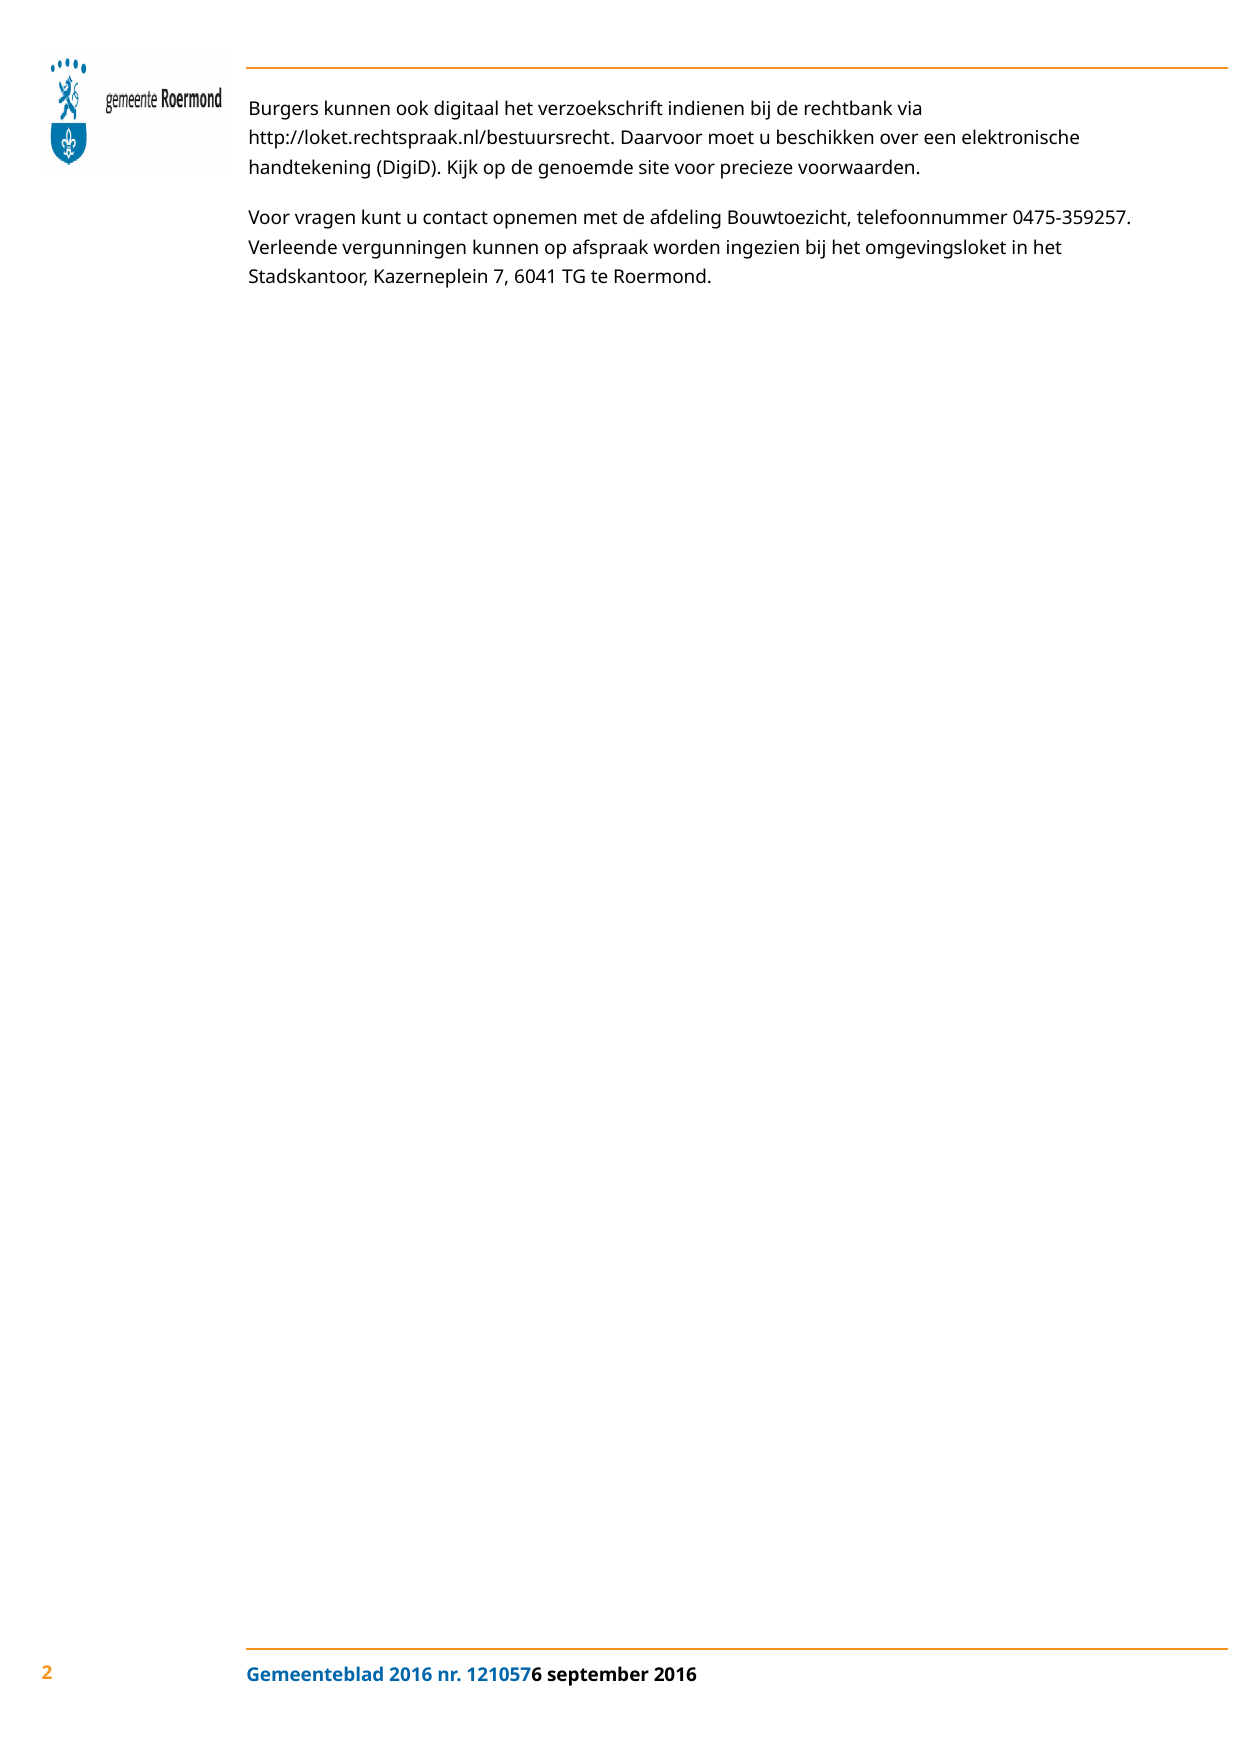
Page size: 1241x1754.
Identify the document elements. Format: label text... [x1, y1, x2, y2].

picture [41, 47, 231, 172]
text Voor vragen kunt u contact opnemen met de afdeling Bouwtoezicht, telefoonnummer 0475-359257. Verleende vergunningen kunnen op afspraak worden ingezien bij het omgevingsloket in het Stadskantoor, Kazerneplein 7, 6041 TG te Roermond. [248, 204, 1152, 289]
text Burgers kunnen ook digitaal het verzoekschrift indienen bij de rechtbank via http://loket.rechtspraak.nl/bestuursrecht. Daarvoor moet u beschikken over een elektronische handtekening (DigiD). Kijk op de genoemde site voor precieze voorwaarden. [248, 95, 1152, 180]
